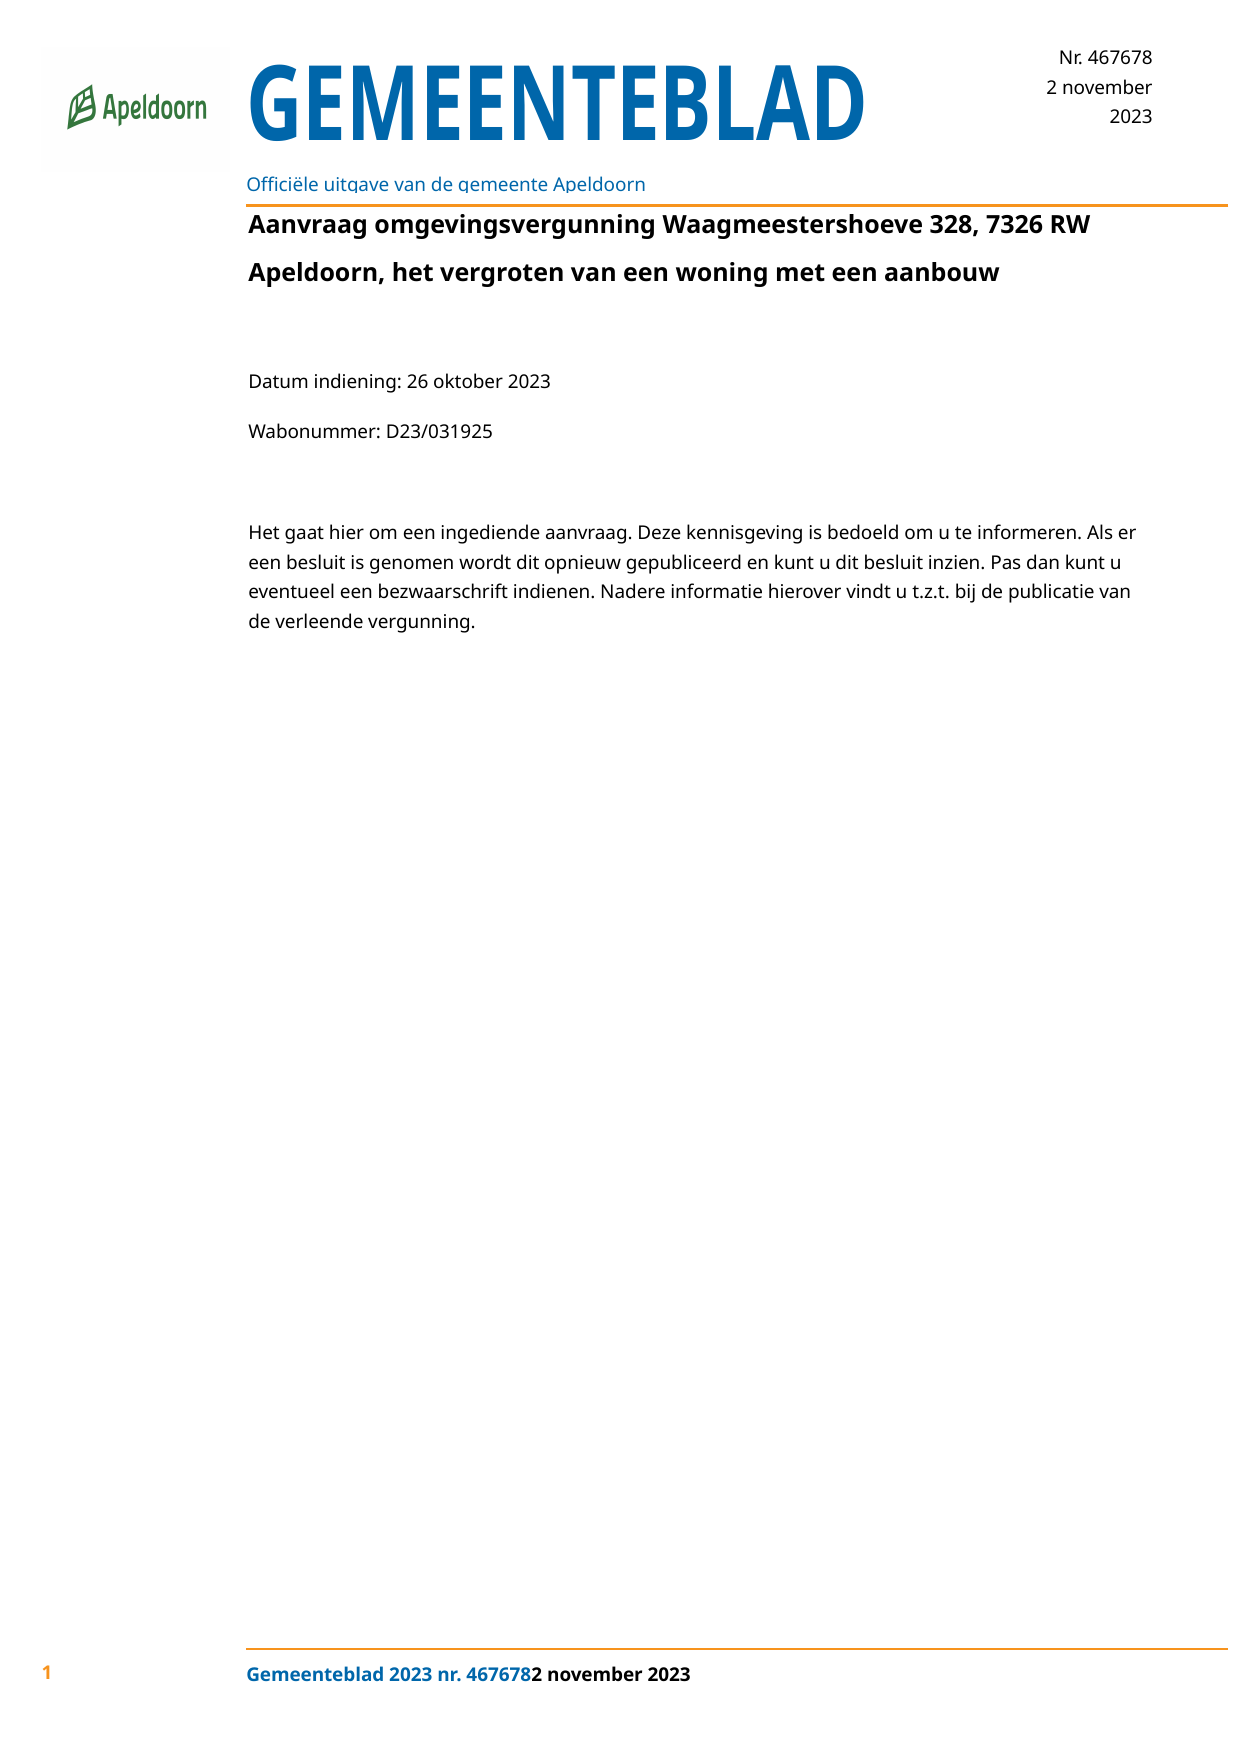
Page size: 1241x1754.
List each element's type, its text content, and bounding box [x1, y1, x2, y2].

text Datum indiening: 26 oktober 2023 [248, 368, 1152, 394]
picture [41, 47, 231, 172]
text Het gaat hier om een ingediende aanvraag. Deze kennisgeving is bedoeld om u te informeren. Als er een besluit is genomen wordt dit opnieuw gepubliceerd en kunt u dit besluit inzien. Pas dan kunt u eventueel een bezwaarschrift indienen. Nadere informatie hierover vindt u t.z.t. bij de publicatie van de verleende vergunning. [248, 519, 1152, 634]
text Aanvraag omgevingsvergunning Waagmeestershoeve 328, 7326 RW Apeldoorn, het vergroten van een woning met een aanbouw [248, 207, 1152, 288]
text Wabonummer: D23/031925 [248, 419, 1152, 444]
